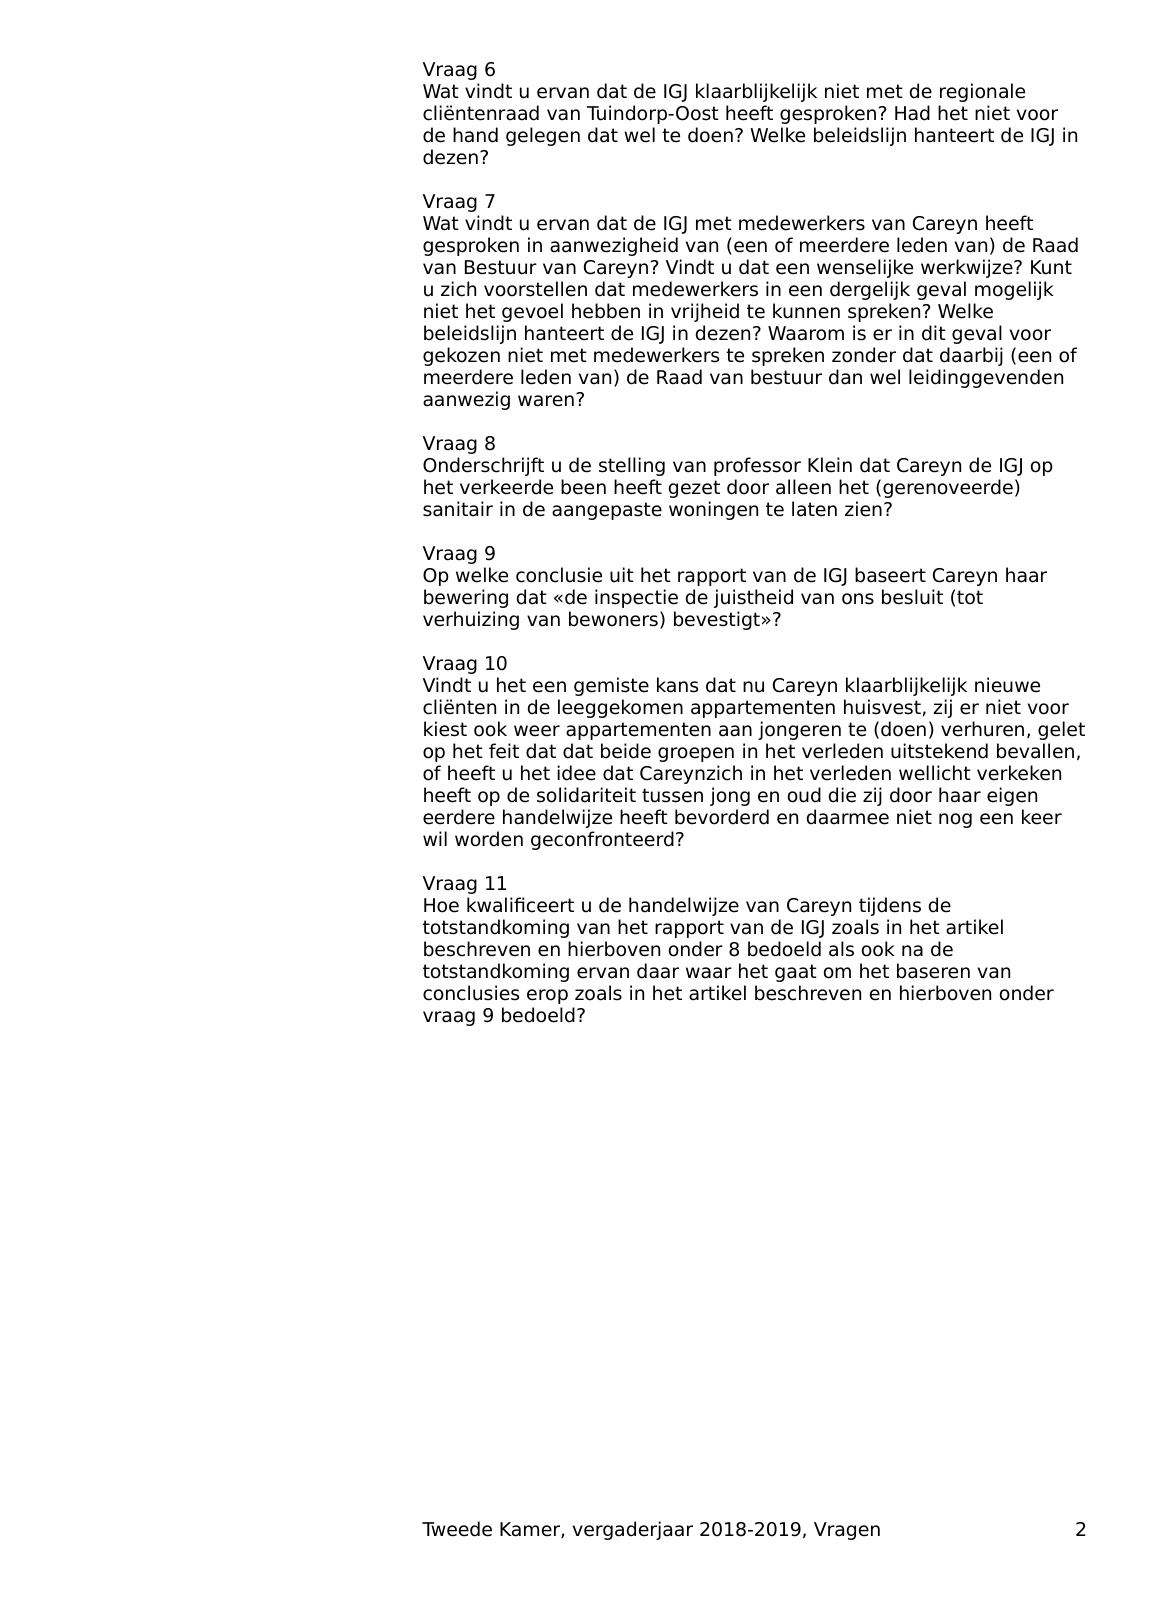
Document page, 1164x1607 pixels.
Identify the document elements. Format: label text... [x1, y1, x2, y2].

text Vraag 8 [422, 433, 1087, 455]
text Hoe kwalificeert u de handelwijze van Careyn tijdens de totstandkoming van het rapport van de IGJ zoals in het artikel beschreven en hierboven onder 8 bedoeld als ook na de totstandkoming ervan daar waar het gaat om het baseren van conclusies erop zoals in het artikel beschreven en hierboven onder vraag 9 bedoeld? [422, 895, 1087, 1027]
text Wat vindt u ervan dat de IGJ klaarblijkelijk niet met de regionale cliëntenraad van Tuindorp-Oost heeft gesproken? Had het niet voor de hand gelegen dat wel te doen? Welke beleidslijn hanteert de IGJ in dezen? [422, 81, 1087, 169]
text Wat vindt u ervan dat de IGJ met medewerkers van Careyn heeft gesproken in aanwezigheid van (een of meerdere leden van) de Raad van Bestuur van Careyn? Vindt u dat een wenselijke werkwijze? Kunt u zich voorstellen dat medewerkers in een dergelijk geval mogelijk niet het gevoel hebben in vrijheid te kunnen spreken? Welke beleidslijn hanteert de IGJ in dezen? Waarom is er in dit geval voor gekozen niet met medewerkers te spreken zonder dat daarbij (een of meerdere leden van) de Raad van bestuur dan wel leidinggevenden aanwezig waren? [422, 213, 1087, 411]
text Onderschrijft u de stelling van professor Klein dat Careyn de IGJ op het verkeerde been heeft gezet door alleen het (gerenoveerde) sanitair in de aangepaste woningen te laten zien? [422, 455, 1087, 521]
text Vraag 9 [422, 543, 1087, 565]
text Op welke conclusie uit het rapport van de IGJ baseert Careyn haar bewering dat «de inspectie de juistheid van ons besluit (tot verhuizing van bewoners) bevestigt»? [422, 565, 1087, 631]
text Vraag 10 [422, 653, 1087, 675]
text Vindt u het een gemiste kans dat nu Careyn klaarblijkelijk nieuwe cliënten in de leeggekomen appartementen huisvest, zij er niet voor kiest ook weer appartementen aan jongeren te (doen) verhuren, gelet op het feit dat dat beide groepen in het verleden uitstekend bevallen, of heeft u het idee dat Careynzich in het verleden wellicht verkeken heeft op de solidariteit tussen jong en oud die zij door haar eigen eerdere handelwijze heeft bevorderd en daarmee niet nog een keer wil worden geconfronteerd? [422, 675, 1087, 851]
text Vraag 6 [422, 59, 1087, 81]
text Vraag 11 [422, 873, 1087, 895]
text Vraag 7 [422, 191, 1087, 213]
